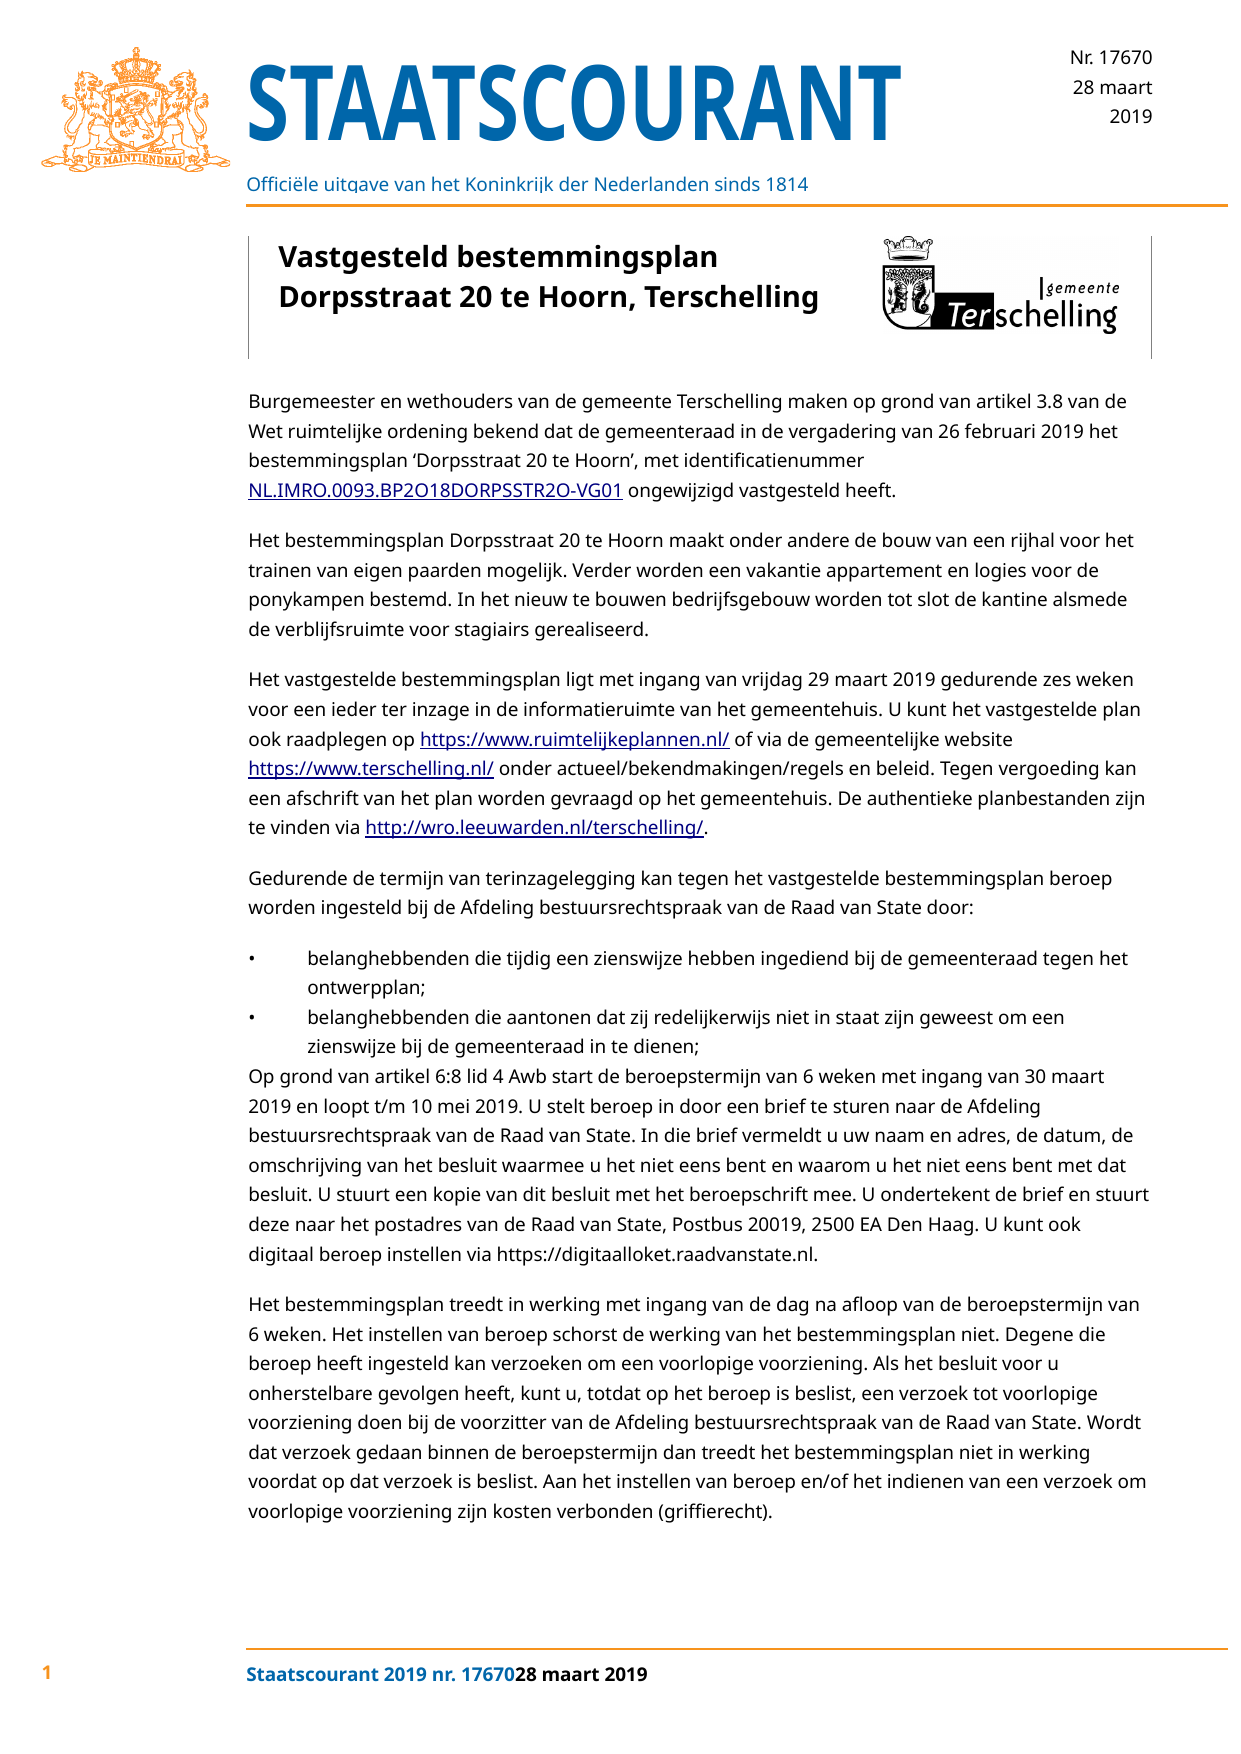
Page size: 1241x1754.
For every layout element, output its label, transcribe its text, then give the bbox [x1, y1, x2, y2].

text Op grond van artikel 6:8 lid 4 Awb start de beroepstermijn van 6 weken met ingang van 30 maart 2019 en loopt t/m 10 mei 2019. U stelt beroep in door een brief te sturen naar de Afdeling bestuursrechtspraak van de Raad van State. In die brief vermeldt u uw naam en adres, de datum, de omschrijving van het besluit waarmee u het niet eens bent en waarom u het niet eens bent met dat besluit. U stuurt een kopie van dit besluit met het beroepschrift mee. U ondertekent de brief en stuurt deze naar het postadres van de Raad van State, Postbus 20019, 2500 EA Den Haag. U kunt ook digitaal beroep instellen via https://digitaalloket.raadvanstate.nl. [248, 1063, 1152, 1267]
picture [41, 47, 231, 172]
list belanghebbenden die tijdig een zienswijze hebben ingediend bij de gemeenteraad tegen het ontwerpplan; [248, 945, 1152, 1000]
table_header [850, 236, 1151, 359]
text Het vastgestelde bestemmingsplan ligt met ingang van vrijdag 29 maart 2019 gedurende zes weken voor een ieder ter inzage in de informatieruimte van het gemeentehuis. U kunt het vastgestelde plan ook raadplegen op https://www.ruimtelijkeplannen.nl/ of via de gemeentelijke website https://www.terschelling.nl/ onder actueel/bekendmakingen/regels en beleid. Tegen vergoeding kan een afschrift van het plan worden gevraagd op het gemeentehuis. De authentieke planbestanden zijn te vinden via http://wro.leeuwarden.nl/terschelling/. [248, 667, 1152, 840]
picture [882, 236, 1119, 334]
list belanghebbenden die aantonen dat zij redelijkerwijs niet in staat zijn geweest om een zienswijze bij de gemeenteraad in te dienen; [248, 1004, 1152, 1059]
text Het bestemmingsplan Dorpsstraat 20 te Hoorn maakt onder andere de bouw van een rijhal voor het trainen van eigen paarden mogelijk. Verder worden een vakantie appartement en logies voor de ponykampen bestemd. In het nieuw te bouwen bedrijfsgebouw worden tot slot de kantine alsmede de verblijfsruimte voor stagiairs gerealiseerd. [248, 527, 1152, 642]
text Burgemeester en wethouders van de gemeente Terschelling maken op grond van artikel 3.8 van de Wet ruimtelijke ordening bekend dat de gemeenteraad in de vergadering van 26 februari 2019 het bestemmingsplan ‘Dorpsstraat 20 te Hoorn’, met identificatienummer NL.IMRO.0093.BP2O18DORPSSTR2O-VG01 ongewijzigd vastgesteld heeft. [248, 388, 1152, 503]
text Het bestemmingsplan treedt in werking met ingang van de dag na afloop van de beroepstermijn van 6 weken. Het instellen van beroep schorst de werking van het bestemmingsplan niet. Degene die beroep heeft ingesteld kan verzoeken om een voorlopige voorziening. Als het besluit voor u onherstelbare gevolgen heeft, kunt u, totdat op het beroep is beslist, een verzoek tot voorlopige voorziening doen bij de voorzitter van de Afdeling bestuursrechtspraak van de Raad van State. Wordt dat verzoek gedaan binnen de beroepstermijn dan treedt het bestemmingsplan niet in werking voordat op dat verzoek is beslist. Aan het instellen van beroep en/of het indienen van een verzoek om voorlopige voorziening zijn kosten verbonden (griffierecht). [248, 1291, 1152, 1524]
table_header Vastgesteld bestemmingsplan Dorpsstraat 20 te Hoorn, Terschelling [249, 236, 850, 359]
text Gedurende de termijn van terinzagelegging kan tegen het vastgestelde bestemmingsplan beroep worden ingesteld bij de Afdeling bestuursrechtspraak van de Raad van State door: [248, 865, 1152, 920]
